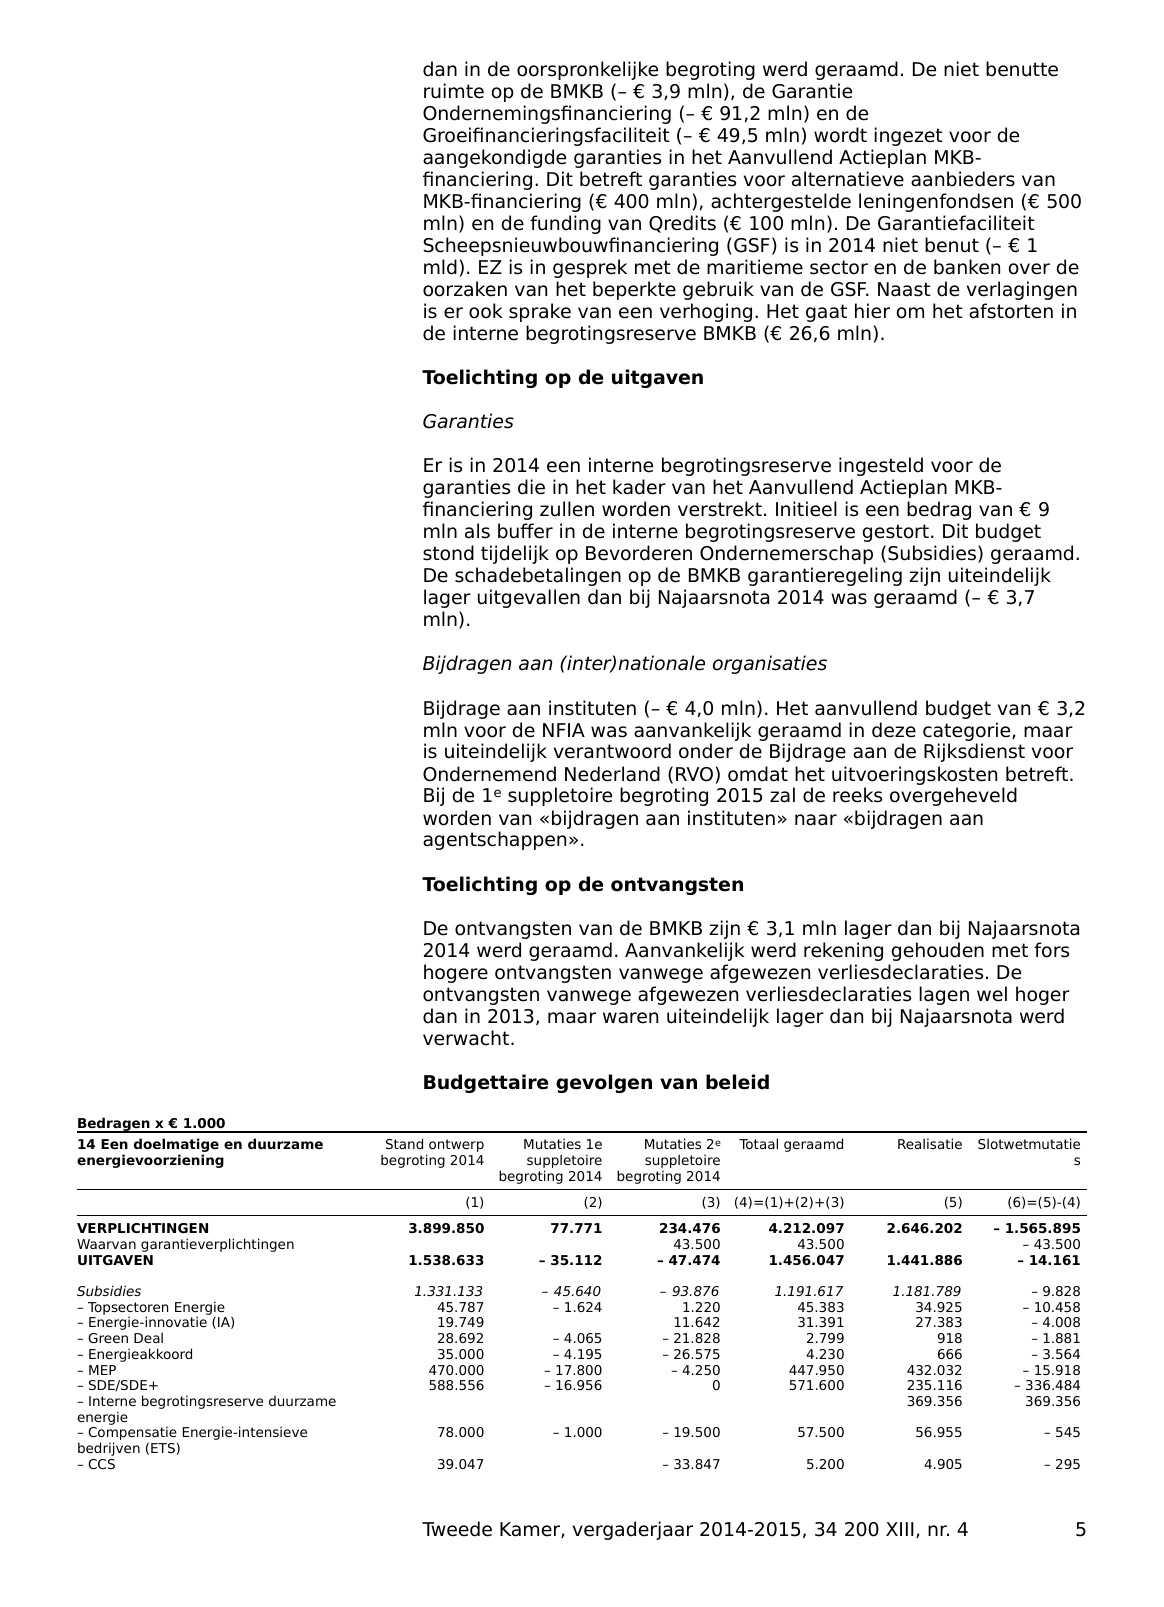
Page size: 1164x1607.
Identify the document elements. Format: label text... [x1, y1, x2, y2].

table_cell 14 Een doelmatige en duurzame energievoorziening [77, 1133, 372, 1189]
table_cell 19.749 [372, 1315, 490, 1331]
table_cell [608, 1268, 726, 1284]
table_cell – SDE/SDE+ [77, 1378, 372, 1394]
subtitle Garanties [422, 411, 1087, 433]
table_cell – 47.474 [608, 1252, 726, 1268]
table_cell – 16.956 [490, 1378, 608, 1394]
table_cell 0 [608, 1378, 726, 1394]
table_cell [490, 1268, 608, 1284]
text dan in de oorspronkelijke begroting werd geraamd. De niet benutte ruimte op de BMKB (– € 3,9 mln), de Garantie Ondernemingsfinanciering (– € 91,2 mln) en de Groeifinancieringsfaciliteit (– € 49,5 mln) wordt ingezet voor de aangekondigde garanties in het Aanvullend Actieplan MKB-financiering. Dit betreft garanties voor alternatieve aanbieders van MKB-financiering (€ 400 mln), achtergestelde leningenfondsen (€ 500 mln) en de funding van Qredits (€ 100 mln). De Garantiefaciliteit Scheepsnieuwbouwfinanciering (GSF) is in 2014 niet benut (– € 1 mld). EZ is in gesprek met de maritieme sector en de banken over de oorzaken van het beperkte gebruik van de GSF. Naast de verlagingen is er ook sprake van een verhoging. Het gaat hier om het afstorten in de interne begrotingsreserve BMKB (€ 26,6 mln). [422, 59, 1087, 345]
table_cell 1.538.633 [372, 1252, 490, 1268]
table_cell 57.500 [726, 1425, 850, 1457]
subtitle Bijdragen aan (inter)nationale organisaties [422, 653, 1087, 675]
table_header Bedragen x € 1.000 [77, 1116, 1087, 1131]
table_cell – 1.881 [969, 1331, 1087, 1347]
table_cell 1.441.886 [850, 1252, 968, 1268]
table_cell 235.116 [850, 1378, 968, 1394]
table_cell [490, 1394, 608, 1425]
table_cell [372, 1237, 490, 1252]
table_cell 4.905 [850, 1457, 968, 1472]
table_cell 43.500 [608, 1237, 726, 1252]
table_cell – Interne begrotingsreserve duurzame energie [77, 1394, 372, 1425]
table_cell (5) [850, 1190, 968, 1215]
table_cell 77.771 [490, 1216, 608, 1237]
table_cell [850, 1237, 968, 1252]
table_cell [726, 1268, 850, 1284]
table_cell 45.383 [726, 1300, 850, 1315]
table_cell 571.600 [726, 1378, 850, 1394]
table_cell 4.230 [726, 1347, 850, 1362]
table_cell – 35.112 [490, 1252, 608, 1268]
table_cell 432.032 [850, 1363, 968, 1378]
table_cell – 26.575 [608, 1347, 726, 1362]
table_cell 78.000 [372, 1425, 490, 1457]
table_cell 34.925 [850, 1300, 968, 1315]
table_cell – 19.500 [608, 1425, 726, 1457]
table_cell [490, 1237, 608, 1252]
table_cell 1.331.133 [372, 1284, 490, 1299]
table_cell – Energie-innovatie (IA) [77, 1315, 372, 1331]
table_cell [372, 1394, 490, 1425]
subtitle Budgettaire gevolgen van beleid [422, 1072, 1087, 1094]
table_cell Slotwetmutaties [969, 1133, 1087, 1189]
table_cell – 4.250 [608, 1363, 726, 1378]
table_cell 918 [850, 1331, 968, 1347]
table_cell 4.212.097 [726, 1216, 850, 1237]
text Er is in 2014 een interne begrotingsreserve ingesteld voor de garanties die in het kader van het Aanvullend Actieplan MKB-financiering zullen worden verstrekt. Initieel is een bedrag van € 9 mln als buffer in de interne begrotingsreserve gestort. Dit budget stond tijdelijk op Bevorderen Ondernemerschap (Subsidies) geraamd. De schadebetalingen op de BMKB garantieregeling zijn uiteindelijk lager uitgevallen dan bij Najaarsnota 2014 was geraamd (– € 3,7 mln). [422, 455, 1087, 631]
table_cell Stand ontwerp begroting 2014 [372, 1133, 490, 1189]
table_cell [608, 1394, 726, 1425]
table_cell – 45.640 [490, 1284, 608, 1299]
table_cell – 33.847 [608, 1457, 726, 1472]
table_cell – 3.564 [969, 1347, 1087, 1362]
table_cell 35.000 [372, 1347, 490, 1362]
table_cell (4)=(1)+(2)+(3) [726, 1190, 850, 1215]
table_cell – 1.000 [490, 1425, 608, 1457]
text De ontvangsten van de BMKB zijn € 3,1 mln lager dan bij Najaarsnota 2014 werd geraamd. Aanvankelijk werd rekening gehouden met fors hogere ontvangsten vanwege afgewezen verliesdeclaraties. De ontvangsten vanwege afgewezen verliesdeclaraties lagen wel hoger dan in 2013, maar waren uiteindelijk lager dan bij Najaarsnota werd verwacht. [422, 918, 1087, 1049]
subtitle Toelichting op de ontvangsten [422, 873, 1087, 896]
table_cell – Compensatie Energie-intensieve bedrijven (ETS) [77, 1425, 372, 1457]
table_cell – 4.008 [969, 1315, 1087, 1331]
table_cell – 336.484 [969, 1378, 1087, 1394]
table_cell 11.642 [608, 1315, 726, 1331]
table_cell – 4.195 [490, 1347, 608, 1362]
table_cell 1.181.789 [850, 1284, 968, 1299]
table_cell – MEP [77, 1363, 372, 1378]
table_cell – 1.624 [490, 1300, 608, 1315]
table_cell (2) [490, 1190, 608, 1215]
table_cell [490, 1457, 608, 1472]
table_cell – 9.828 [969, 1284, 1087, 1299]
table_cell Subsidies [77, 1284, 372, 1299]
text Bijdrage aan instituten (– € 4,0 mln). Het aanvullend budget van € 3,2 mln voor de NFIA was aanvankelijk geraamd in deze categorie, maar is uiteindelijk verantwoord onder de Bijdrage aan de Rijksdienst voor Ondernemend Nederland (RVO) omdat het uitvoeringskosten betreft. Bij de 1e suppletoire begroting 2015 zal de reeks overgeheveld worden van «bijdragen aan instituten» naar «bijdragen aan agentschappen». [422, 697, 1087, 851]
table_cell [77, 1190, 372, 1215]
table_cell [372, 1268, 490, 1284]
table_cell – Energieakkoord [77, 1347, 372, 1362]
table_cell UITGAVEN [77, 1252, 372, 1268]
table_cell 45.787 [372, 1300, 490, 1315]
table_cell 447.950 [726, 1363, 850, 1378]
table_cell – 21.828 [608, 1331, 726, 1347]
table_cell – 43.500 [969, 1237, 1087, 1252]
table_cell – 17.800 [490, 1363, 608, 1378]
table_cell – 295 [969, 1457, 1087, 1472]
table_cell 28.692 [372, 1331, 490, 1347]
table_cell 234.476 [608, 1216, 726, 1237]
table_cell – 14.161 [969, 1252, 1087, 1268]
table_cell [726, 1394, 850, 1425]
table_cell [850, 1268, 968, 1284]
table_cell 369.356 [969, 1394, 1087, 1425]
table_cell Realisatie [850, 1133, 968, 1189]
subtitle Toelichting op de uitgaven [422, 367, 1087, 389]
table_cell 666 [850, 1347, 968, 1362]
table_cell (6)=(5)-(4) [969, 1190, 1087, 1215]
table_cell [490, 1315, 608, 1331]
table_cell Mutaties 1e suppletoire begroting 2014 [490, 1133, 608, 1189]
table_cell 369.356 [850, 1394, 968, 1425]
table_cell 470.000 [372, 1363, 490, 1378]
table_cell – Topsectoren Energie [77, 1300, 372, 1315]
table_cell 27.383 [850, 1315, 968, 1331]
table_cell 1.220 [608, 1300, 726, 1315]
table_cell Mutaties 2e suppletoire begroting 2014 [608, 1133, 726, 1189]
table_cell [969, 1268, 1087, 1284]
table_cell – 545 [969, 1425, 1087, 1457]
table_cell 1.456.047 [726, 1252, 850, 1268]
table_cell – Green Deal [77, 1331, 372, 1347]
table_cell Totaal geraamd [726, 1133, 850, 1189]
table_cell – 10.458 [969, 1300, 1087, 1315]
table_cell 31.391 [726, 1315, 850, 1331]
table_cell (1) [372, 1190, 490, 1215]
table_cell 56.955 [850, 1425, 968, 1457]
table_cell 1.191.617 [726, 1284, 850, 1299]
table_cell 2.646.202 [850, 1216, 968, 1237]
table_cell 588.556 [372, 1378, 490, 1394]
table_cell 3.899.850 [372, 1216, 490, 1237]
table_cell – 93.876 [608, 1284, 726, 1299]
table_cell – CCS [77, 1457, 372, 1472]
table_cell [77, 1268, 372, 1284]
table_cell – 1.565.895 [969, 1216, 1087, 1237]
table_cell VERPLICHTINGEN [77, 1216, 372, 1237]
table_cell – 15.918 [969, 1363, 1087, 1378]
table_cell 43.500 [726, 1237, 850, 1252]
table_cell Waarvan garantieverplichtingen [77, 1237, 372, 1252]
table_cell 2.799 [726, 1331, 850, 1347]
table_cell 39.047 [372, 1457, 490, 1472]
table_cell – 4.065 [490, 1331, 608, 1347]
table_cell (3) [608, 1190, 726, 1215]
table_cell 5.200 [726, 1457, 850, 1472]
